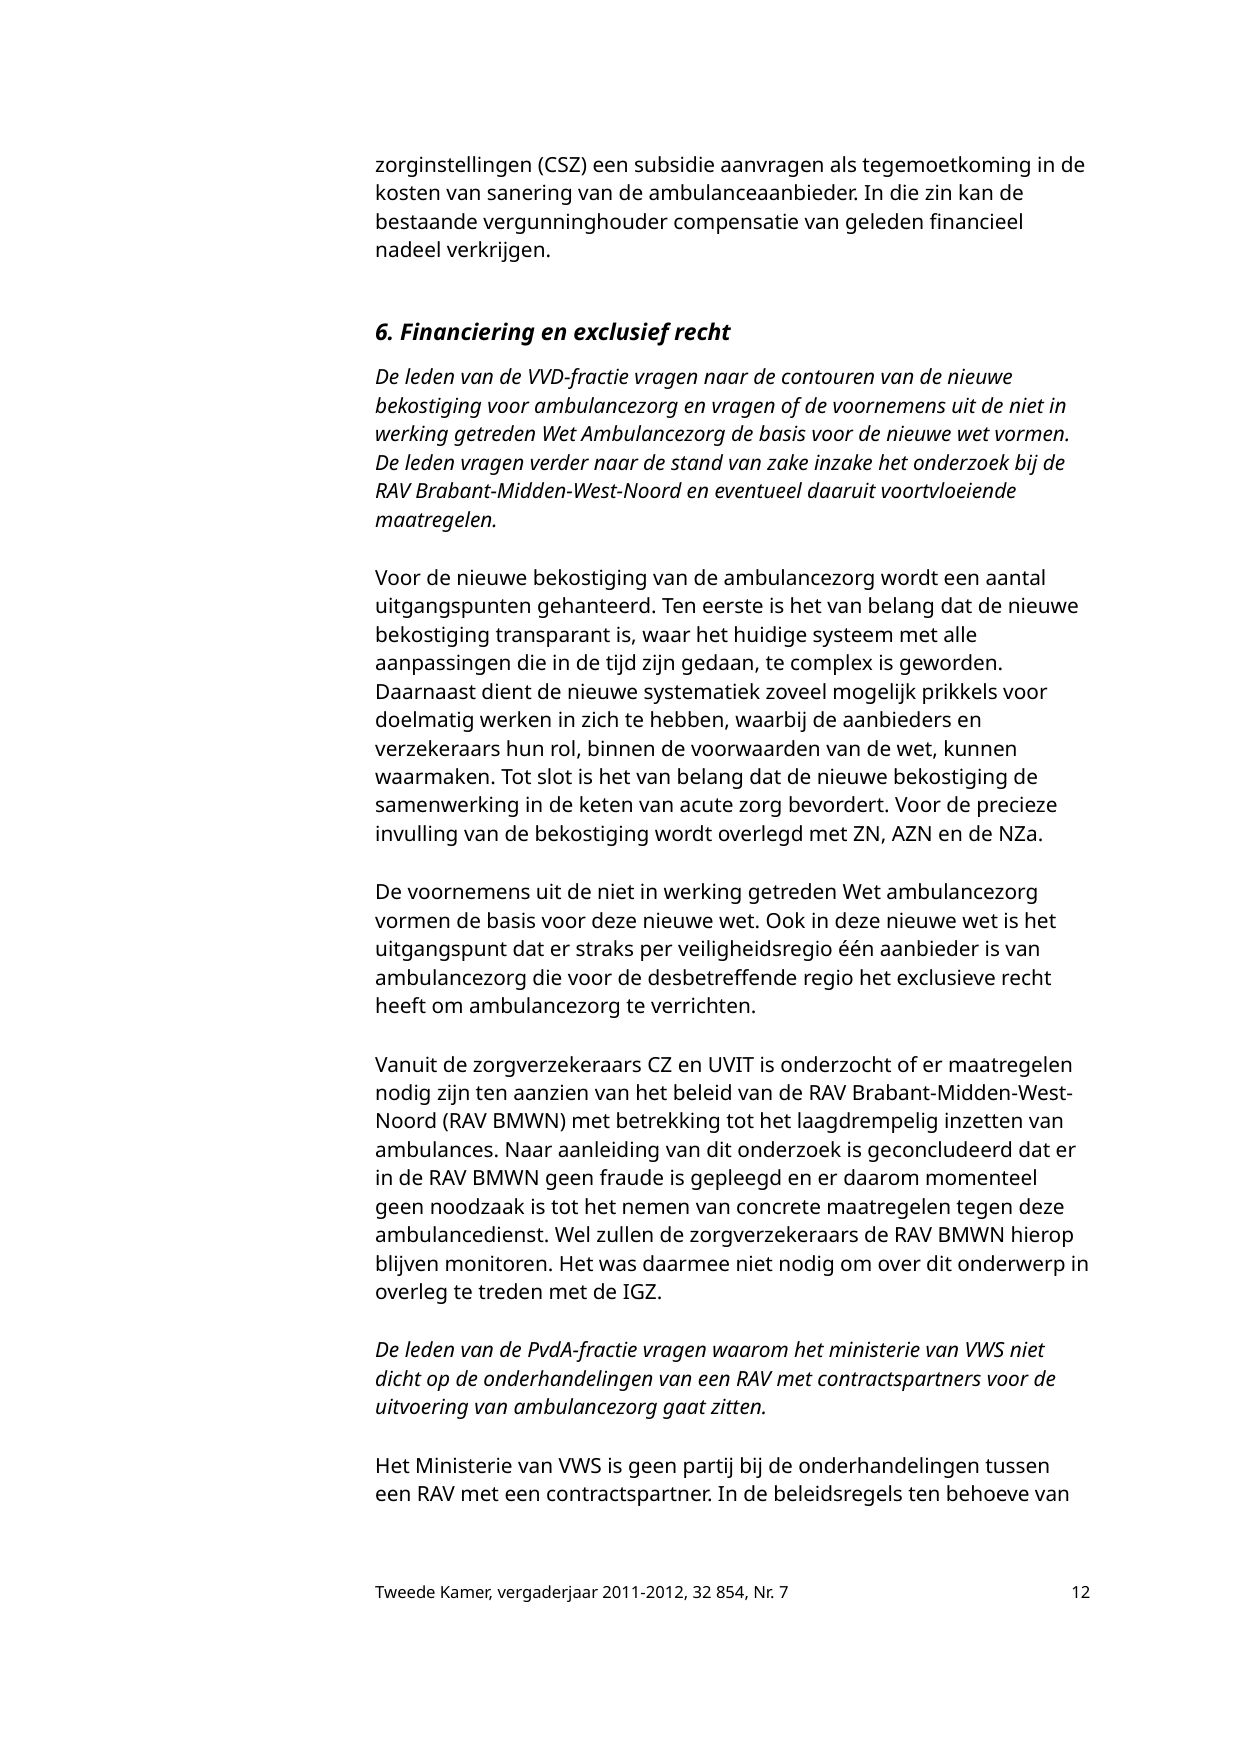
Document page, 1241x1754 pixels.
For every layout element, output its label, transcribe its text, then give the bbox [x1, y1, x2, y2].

text De voornemens uit de niet in werking getreden Wet ambulancezorg vormen de basis voor deze nieuwe wet. Ook in deze nieuwe wet is het uitgangspunt dat er straks per veiligheidsregio één aanbieder is van ambulancezorg die voor de desbetreffende regio het exclusieve recht heeft om ambulancezorg te verrichten. [375, 877, 1090, 1020]
subtitle 6. Financiering en exclusief recht [375, 316, 1090, 347]
text De leden van de PvdA-fractie vragen waarom het ministerie van VWS niet dicht op de onderhandelingen van een RAV met contractspartners voor de uitvoering van ambulancezorg gaat zitten. [375, 1336, 1090, 1421]
text De leden van de VVD-fractie vragen naar de contouren van de nieuwe bekostiging voor ambulancezorg en vragen of de voornemens uit de niet in werking getreden Wet Ambulancezorg de basis voor de nieuwe wet vormen. De leden vragen verder naar de stand van zake inzake het onderzoek bij de RAV Brabant-Midden-West-Noord en eventueel daaruit voortvloeiende maatregelen. [375, 362, 1090, 533]
text Voor de nieuwe bekostiging van de ambulancezorg wordt een aantal uitgangspunten gehanteerd. Ten eerste is het van belang dat de nieuwe bekostiging transparant is, waar het huidige systeem met alle aanpassingen die in de tijd zijn gedaan, te complex is geworden. Daarnaast dient de nieuwe systematiek zoveel mogelijk prikkels voor doelmatig werken in zich te hebben, waarbij de aanbieders en verzekeraars hun rol, binnen de voorwaarden van de wet, kunnen waarmaken. Tot slot is het van belang dat de nieuwe bekostiging de samenwerking in de keten van acute zorg bevordert. Voor de precieze invulling van de bekostiging wordt overlegd met ZN, AZN en de NZa. [375, 563, 1090, 847]
text Vanuit de zorgverzekeraars CZ en UVIT is onderzocht of er maatregelen nodig zijn ten aanzien van het beleid van de RAV Brabant-Midden-West-Noord (RAV BMWN) met betrekking tot het laagdrempelig inzetten van ambulances. Naar aanleiding van dit onderzoek is geconcludeerd dat er in de RAV BMWN geen fraude is gepleegd en er daarom momenteel geen noodzaak is tot het nemen van concrete maatregelen tegen deze ambulancedienst. Wel zullen de zorgverzekeraars de RAV BMWN hierop blijven monitoren. Het was daarmee niet nodig om over dit onderwerp in overleg te treden met de IGZ. [375, 1050, 1090, 1306]
text Het Ministerie van VWS is geen partij bij de onderhandelingen tussen een RAV met een contractspartner. In de beleidsregels ten behoeve van [375, 1451, 1090, 1508]
text zorginstellingen (CSZ) een subsidie aanvragen als tegemoetkoming in de kosten van sanering van de ambulanceaanbieder. In die zin kan de bestaande vergunninghouder compensatie van geleden financieel nadeel verkrijgen. [375, 150, 1090, 264]
